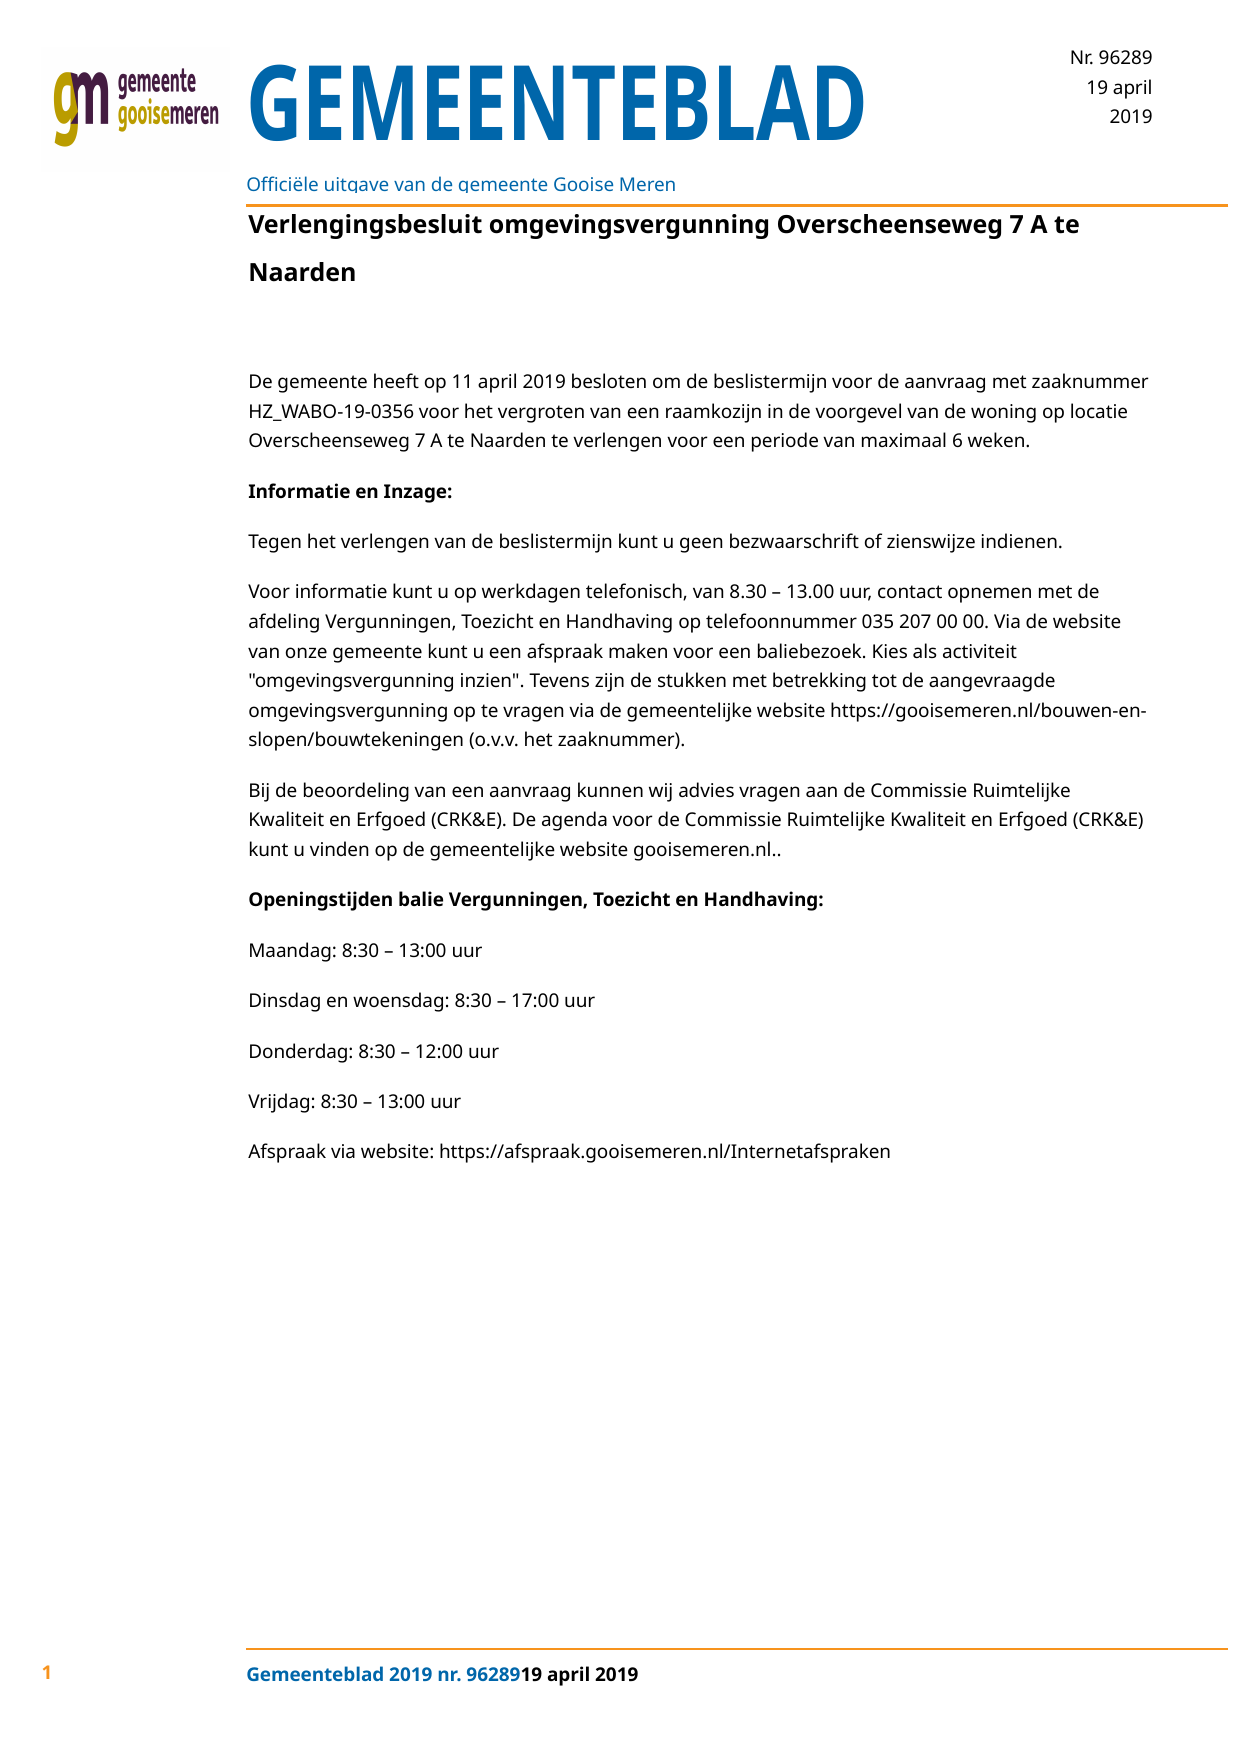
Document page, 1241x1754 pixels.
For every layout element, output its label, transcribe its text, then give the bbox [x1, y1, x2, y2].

text Voor informatie kunt u op werkdagen telefonisch, van 8.30 – 13.00 uur, contact opnemen met de afdeling Vergunningen, Toezicht en Handhaving op telefoonnummer 035 207 00 00. Via de website van onze gemeente kunt u een afspraak maken voor een baliebezoek. Kies als activiteit "omgevingsvergunning inzien". Tevens zijn de stukken met betrekking tot de aangevraagde omgevingsvergunning op te vragen via de gemeentelijke website https://gooisemeren.nl/bouwen-en-slopen/bouwtekeningen (o.v.v. het zaaknummer). [248, 579, 1152, 752]
text Tegen het verlengen van de beslistermijn kunt u geen bezwaarschrift of zienswijze indienen. [248, 528, 1152, 554]
picture [41, 47, 231, 172]
text Donderdag: 8:30 – 12:00 uur [248, 1038, 1152, 1064]
text Openingstijden balie Vergunningen, Toezicht en Handhaving: [248, 887, 1152, 912]
text Informatie en Inzage: [248, 478, 1152, 504]
text Afspraak via website: https://afspraak.gooisemeren.nl/Internetafspraken [248, 1139, 1152, 1164]
text Bij de beoordeling van een aanvraag kunnen wij advies vragen aan de Commissie Ruimtelijke Kwaliteit en Erfgoed (CRK&E). De agenda voor de Commissie Ruimtelijke Kwaliteit en Erfgoed (CRK&E) kunt u vinden op de gemeentelijke website gooisemeren.nl.. [248, 777, 1152, 862]
text Verlengingsbesluit omgevingsvergunning Overscheenseweg 7 A te Naarden [248, 207, 1152, 288]
text Maandag: 8:30 – 13:00 uur [248, 937, 1152, 963]
text Vrijdag: 8:30 – 13:00 uur [248, 1088, 1152, 1114]
text De gemeente heeft op 11 april 2019 besloten om de beslistermijn voor de aanvraag met zaaknummer HZ_WABO-19-0356 voor het vergroten van een raamkozijn in de voorgevel van de woning op locatie Overscheenseweg 7 A te Naarden te verlengen voor een periode van maximaal 6 weken. [248, 368, 1152, 453]
text Dinsdag en woensdag: 8:30 – 17:00 uur [248, 987, 1152, 1013]
